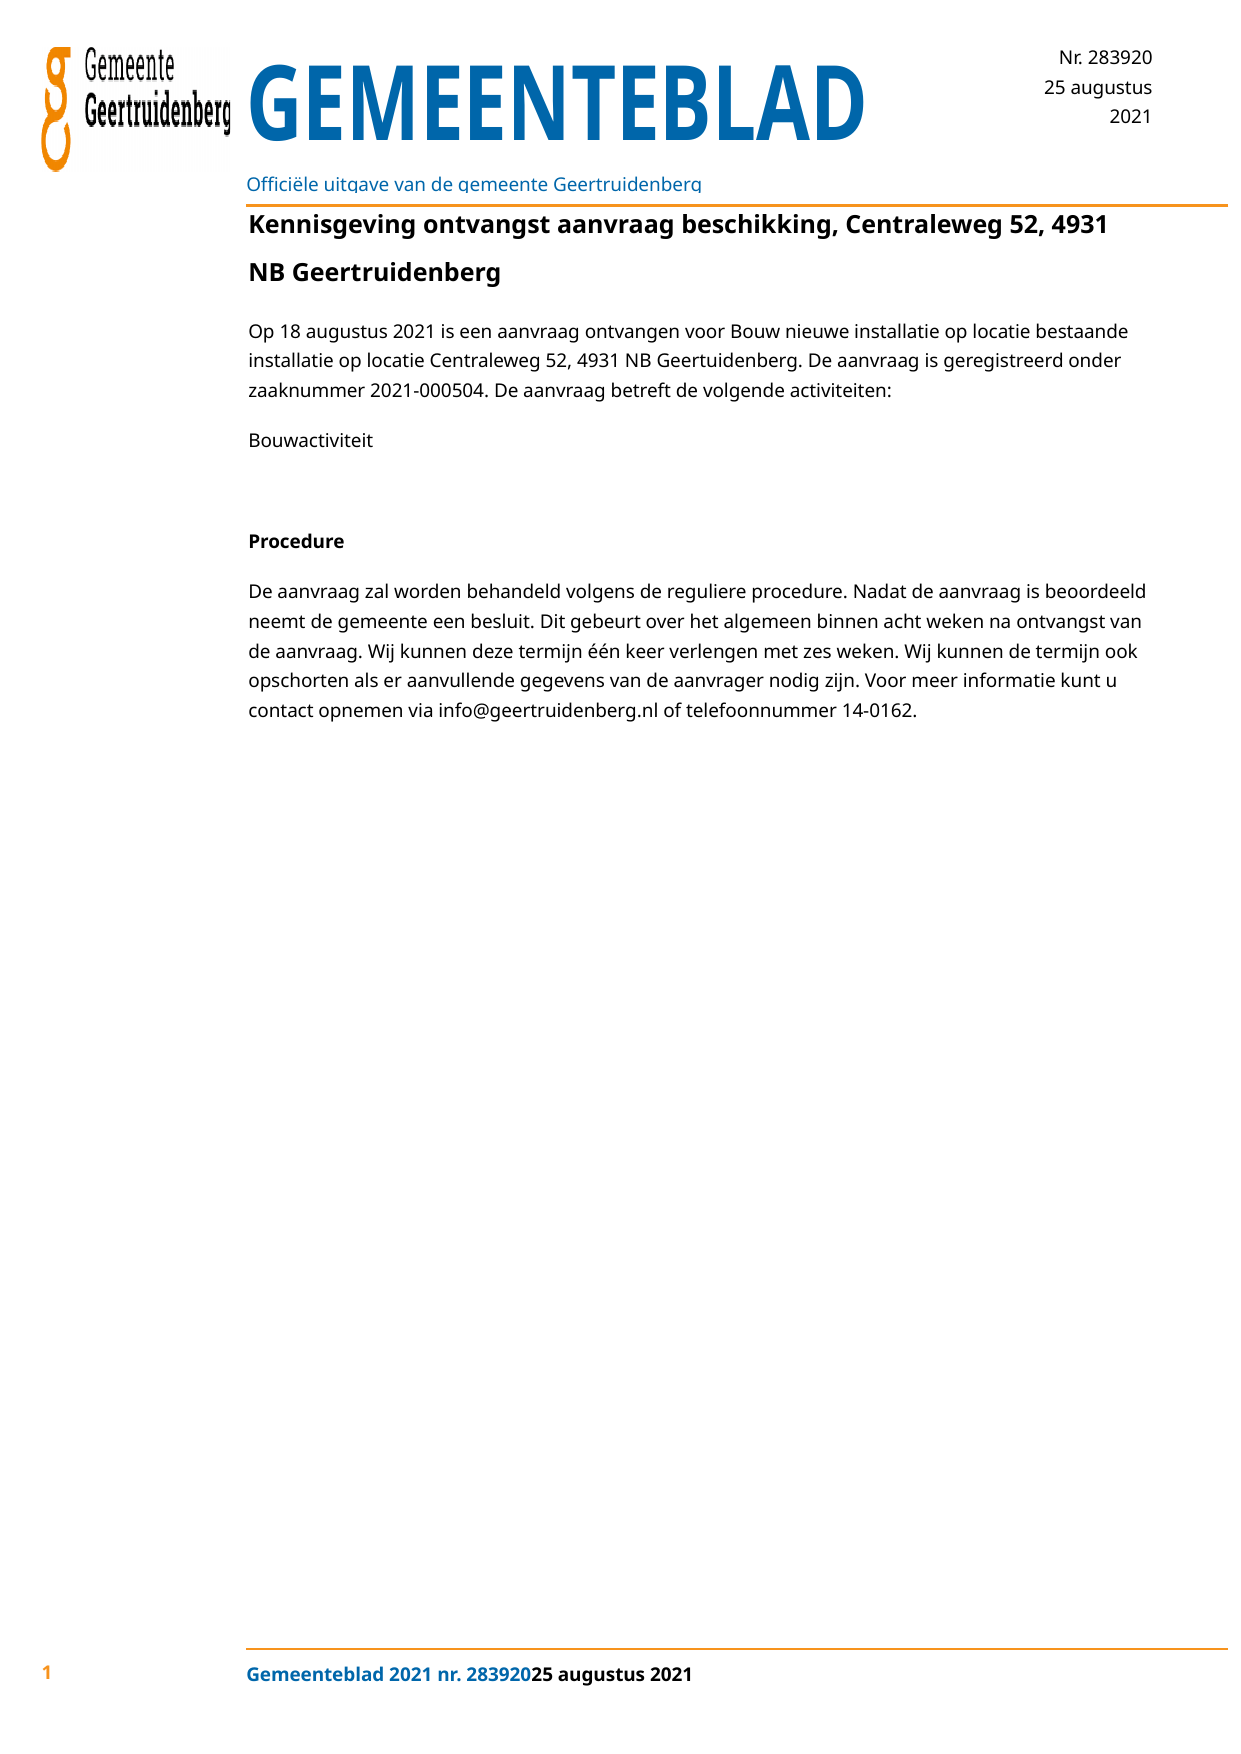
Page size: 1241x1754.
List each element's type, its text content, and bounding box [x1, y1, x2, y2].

text De aanvraag zal worden behandeld volgens de reguliere procedure. Nadat de aanvraag is beoordeeld neemt de gemeente een besluit. Dit gebeurt over het algemeen binnen acht weken na ontvangst van de aanvraag. Wij kunnen deze termijn één keer verlengen met zes weken. Wij kunnen de termijn ook opschorten als er aanvullende gegevens van de aanvrager nodig zijn. Voor meer informatie kunt u contact opnemen via info@geertruidenberg.nl of telefoonnummer 14-0162. [248, 579, 1152, 723]
text Bouwactiviteit [248, 427, 1152, 453]
text Op 18 augustus 2021 is een aanvraag ontvangen voor Bouw nieuwe installatie op locatie bestaande installatie op locatie Centraleweg 52, 4931 NB Geertuidenberg. De aanvraag is geregistreerd onder zaaknummer 2021-000504. De aanvraag betreft de volgende activiteiten: [248, 318, 1152, 403]
picture [41, 47, 231, 172]
text Procedure [248, 528, 1152, 554]
text Kennisgeving ontvangst aanvraag beschikking, Centraleweg 52, 4931 NB Geertruidenberg [248, 207, 1152, 288]
